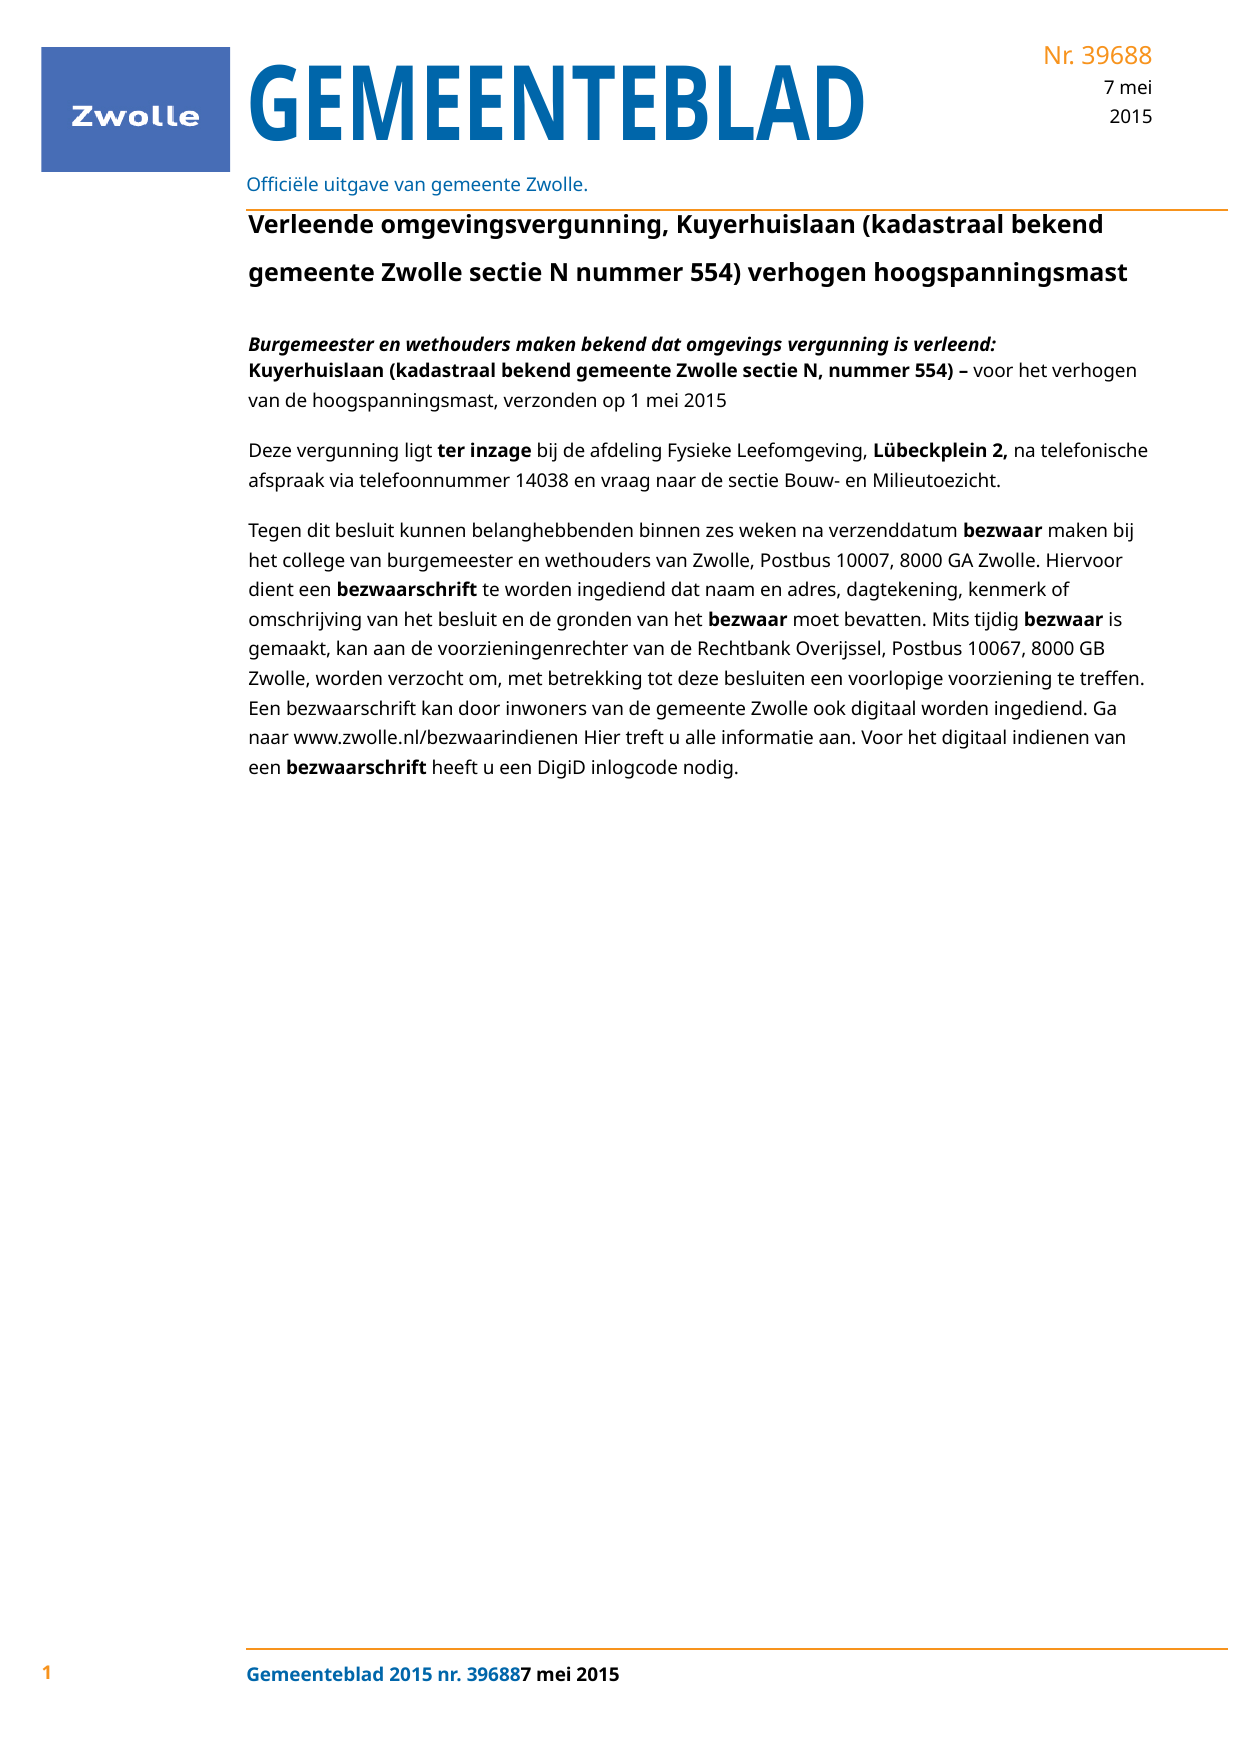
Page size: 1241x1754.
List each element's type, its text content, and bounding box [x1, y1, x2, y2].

picture [41, 47, 231, 172]
text Kuyerhuislaan (kadastraal bekend gemeente Zwolle sectie N, nummer 554) – voor het verhogen van de hoogspanningsmast, verzonden op 1 mei 2015 [248, 357, 1152, 412]
text Deze vergunning ligt ter inzage bij de afdeling Fysieke Leefomgeving, Lübeckplein 2, na telefonische afspraak via telefoonnummer 14038 en vraag naar de sectie Bouw- en Milieutoezicht. [248, 437, 1152, 492]
text Burgemeester en wethouders maken bekend dat omgevings vergunning is verleend: [248, 331, 1152, 357]
text Tegen dit besluit kunnen belanghebbenden binnen zes weken na verzenddatum bezwaar maken bij het college van burgemeester en wethouders van Zwolle, Postbus 10007, 8000 GA Zwolle. Hiervoor dient een bezwaarschrift te worden ingediend dat naam en adres, dagtekening, kenmerk of omschrijving van het besluit en de gronden van het bezwaar moet bevatten. Mits tijdig bezwaar is gemaakt, kan aan de voorzieningenrechter van de Rechtbank Overijssel, Postbus 10067, 8000 GB Zwolle, worden verzocht om, met betrekking tot deze besluiten een voorlopige voorziening te treffen. Een bezwaarschrift kan door inwoners van de gemeente Zwolle ook digitaal worden ingediend. Ga naar www.zwolle.nl/bezwaarindienen Hier treft u alle informatie aan. Voor het digitaal indienen van een bezwaarschrift heeft u een DigiD inlogcode nodig. [248, 517, 1152, 779]
text Verleende omgevingsvergunning, Kuyerhuislaan (kadastraal bekend gemeente Zwolle sectie N nummer 554) verhogen hoogspanningsmast [248, 211, 1152, 288]
